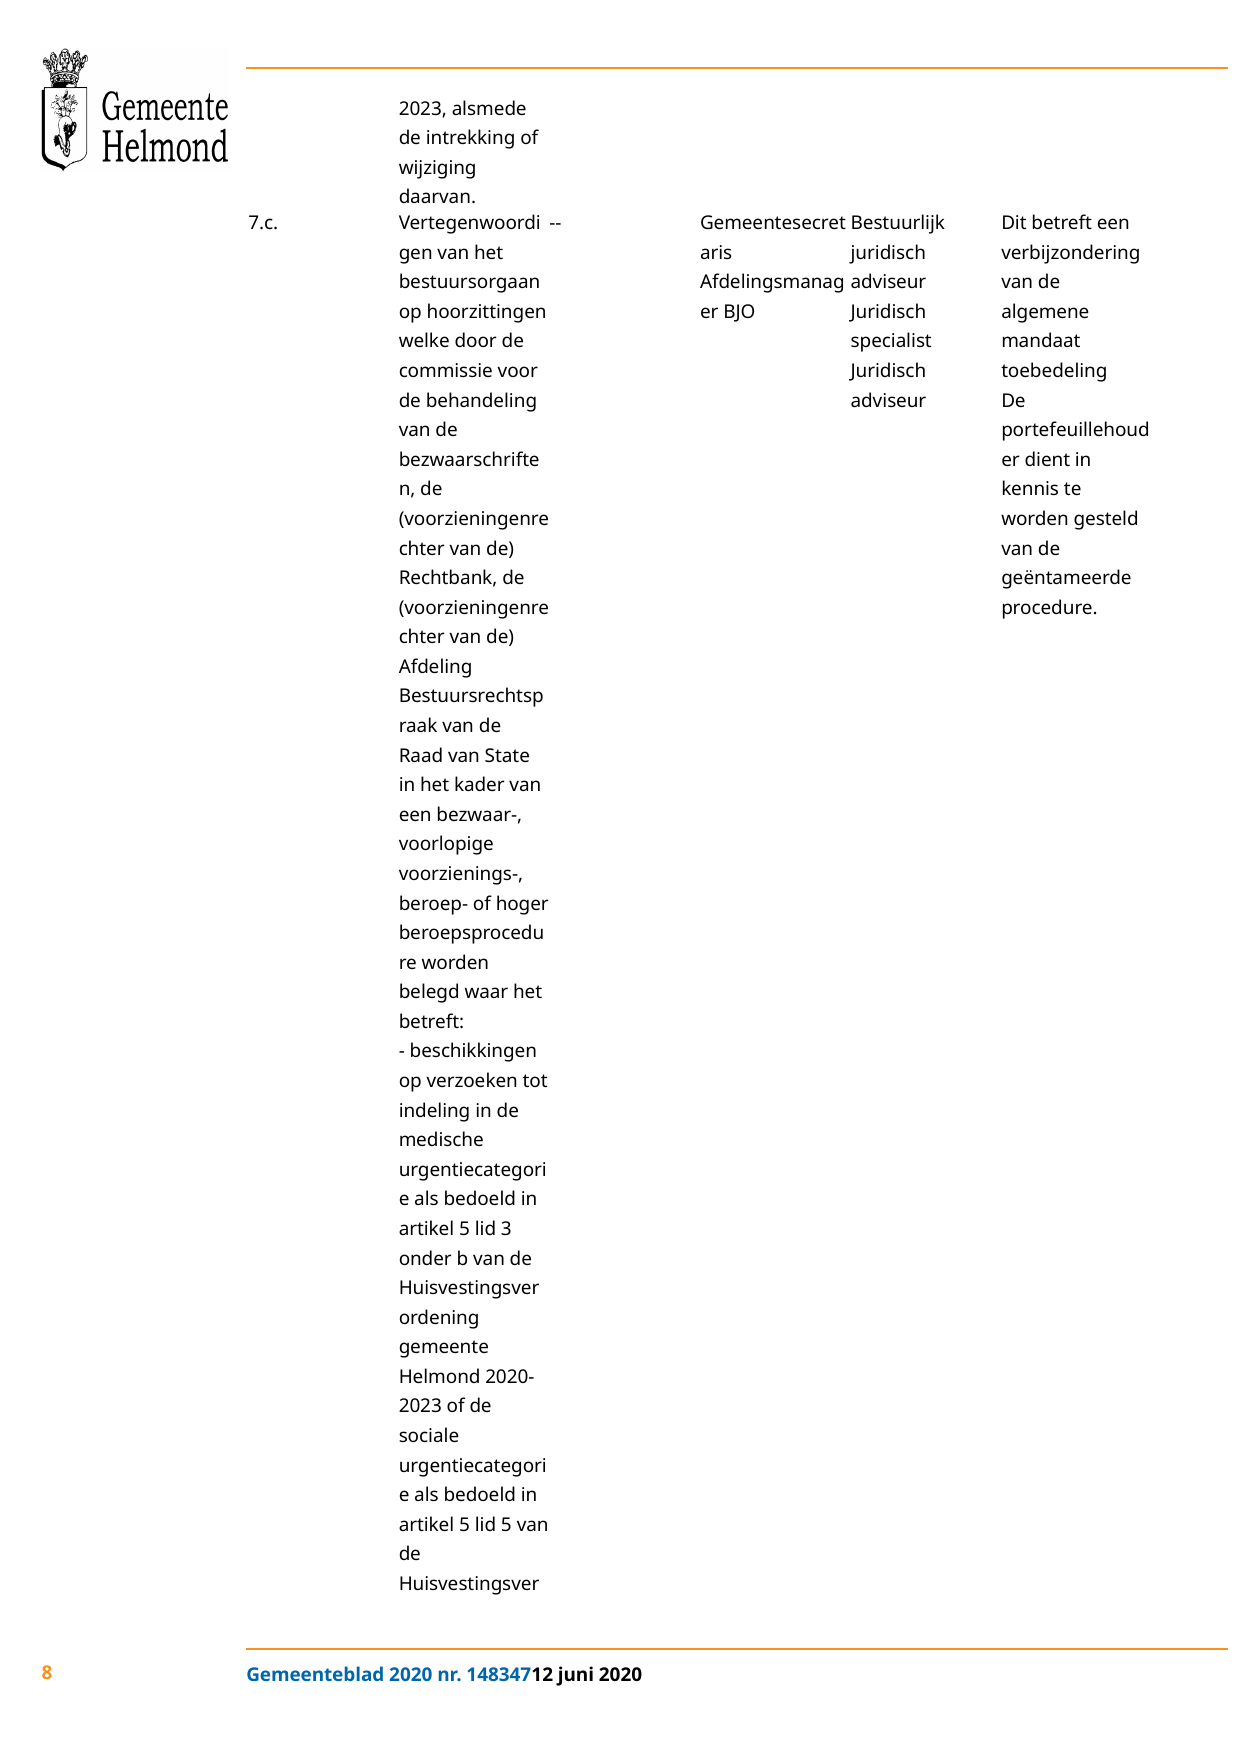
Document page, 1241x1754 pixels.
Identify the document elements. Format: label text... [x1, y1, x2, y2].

table_cell 2023, alsmede de intrekking of wijziging daarvan. [399, 95, 549, 209]
table_cell -- [549, 209, 700, 1596]
table_cell Gemeentesecretaris Afdelingsmanager BJO [700, 209, 850, 1596]
table_cell Bestuurlijk juridisch adviseur Juridisch specialist Juridisch adviseur [850, 209, 1001, 1596]
table_cell Vertegenwoordigen van het bestuursorgaan op hoorzittingen welke door de commissie voor de behandeling van de bezwaarschriften, de (voorzieningenrechter van de) Rechtbank, de (voorzieningenrechter van de) Afdeling Bestuursrechtspraak van de Raad van State in het kader van een bezwaar-, voorlopige voorzienings-, beroep- of hoger beroepsprocedure worden belegd waar het betreft: - beschikkingen op verzoeken tot indeling in de medische urgentiecategorie als bedoeld in artikel 5 lid 3 onder b van de Huisvestingsverordening gemeente Helmond 2020-2023 of de sociale urgentiecategorie als bedoeld in artikel 5 lid 5 van de Huisvestingsver [399, 209, 549, 1596]
table_cell [850, 95, 1001, 209]
table_cell -- [549, 95, 700, 209]
table_cell Dit betreft een verbijzondering van de algemene mandaat toebedeling De portefeuillehouder dient in kennis te worden gesteld van de geëntameerde procedure. [1001, 209, 1152, 1596]
table_cell 7.c. [248, 209, 398, 1596]
table_cell [248, 95, 398, 209]
picture [41, 47, 231, 172]
table_cell [700, 95, 850, 209]
table_cell [1001, 95, 1152, 209]
